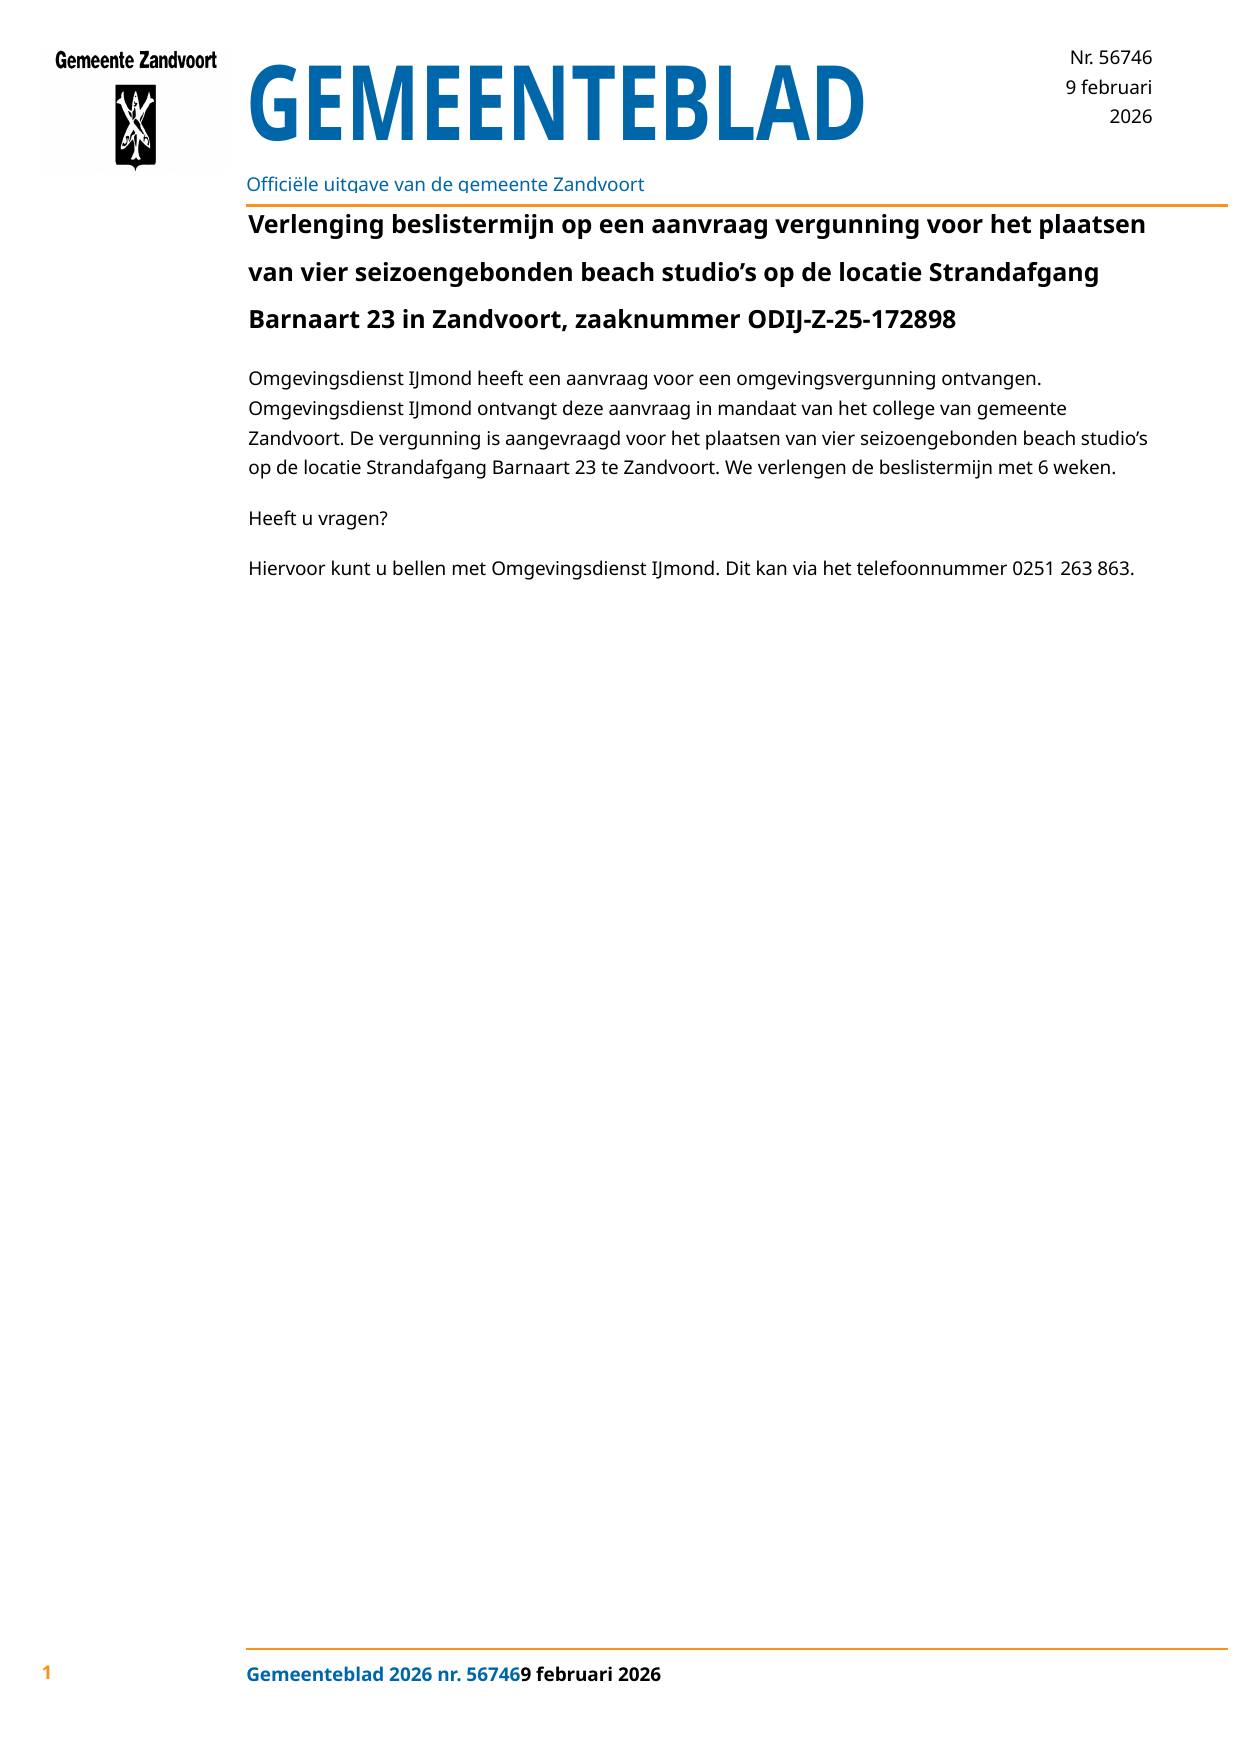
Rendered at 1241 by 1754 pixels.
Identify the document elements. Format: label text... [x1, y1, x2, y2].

text Hiervoor kunt u bellen met Omgevingsdienst IJmond. Dit kan via het telefoonnummer 0251 263 863. [248, 555, 1152, 581]
text Heeft u vragen? [248, 505, 1152, 530]
text Verlenging beslistermijn op een aanvraag vergunning voor het plaatsen van vier seizoengebonden beach studio’s op de locatie Strandafgang Barnaart 23 in Zandvoort, zaaknummer ODIJ-Z-25-172898 [248, 207, 1152, 336]
picture [41, 47, 231, 172]
text Omgevingsdienst IJmond heeft een aanvraag voor een omgevingsvergunning ontvangen. Omgevingsdienst IJmond ontvangt deze aanvraag in mandaat van het college van gemeente Zandvoort. De vergunning is aangevraagd voor het plaatsen van vier seizoengebonden beach studio’s op de locatie Strandafgang Barnaart 23 te Zandvoort. We verlengen de beslistermijn met 6 weken. [248, 366, 1152, 480]
